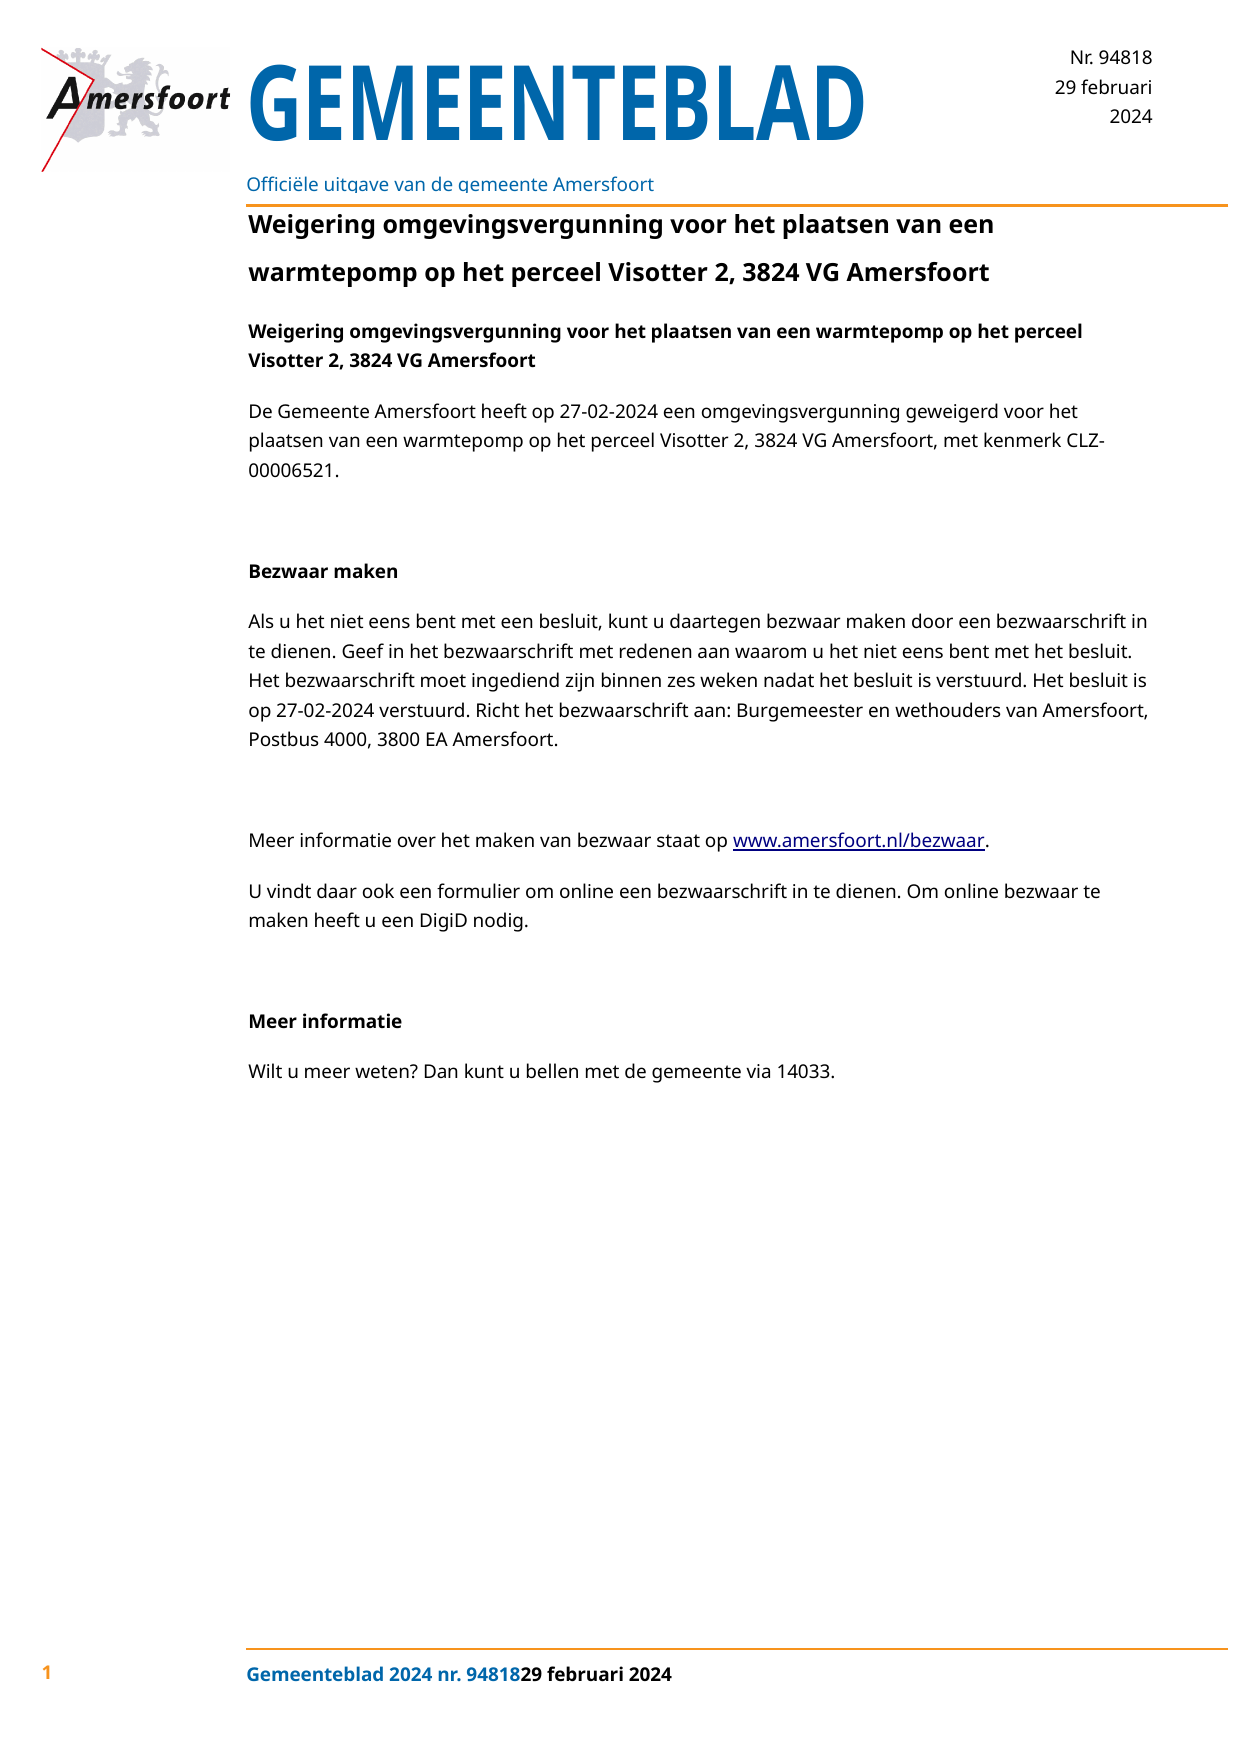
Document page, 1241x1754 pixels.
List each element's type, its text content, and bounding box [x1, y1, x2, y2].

text Meer informatie over het maken van bezwaar staat op www.amersfoort.nl/bezwaar. [248, 827, 1152, 853]
text Als u het niet eens bent met een besluit, kunt u daartegen bezwaar maken door een bezwaarschrift in te dienen. Geef in het bezwaarschrift met redenen aan waarom u het niet eens bent met het besluit. Het bezwaarschrift moet ingediend zijn binnen zes weken nadat het besluit is verstuurd. Het besluit is op 27-02-2024 verstuurd. Richt het bezwaarschrift aan: Burgemeester en wethouders van Amersfoort, Postbus 4000, 3800 EA Amersfoort. [248, 608, 1152, 752]
picture [41, 47, 231, 172]
text Weigering omgevingsvergunning voor het plaatsen van een warmtepomp op het perceel Visotter 2, 3824 VG Amersfoort [248, 318, 1152, 373]
text Meer informatie [248, 1008, 1152, 1034]
text Bezwaar maken [248, 558, 1152, 584]
text U vindt daar ook een formulier om online een bezwaarschrift in te dienen. Om online bezwaar te maken heeft u een DigiD nodig. [248, 878, 1152, 933]
text Wilt u meer weten? Dan kunt u bellen met de gemeente via 14033. [248, 1059, 1152, 1084]
text De Gemeente Amersfoort heeft op 27-02-2024 een omgevingsvergunning geweigerd voor het plaatsen van een warmtepomp op het perceel Visotter 2, 3824 VG Amersfoort, met kenmerk CLZ-00006521. [248, 398, 1152, 483]
text Weigering omgevingsvergunning voor het plaatsen van een warmtepomp op het perceel Visotter 2, 3824 VG Amersfoort [248, 207, 1152, 288]
